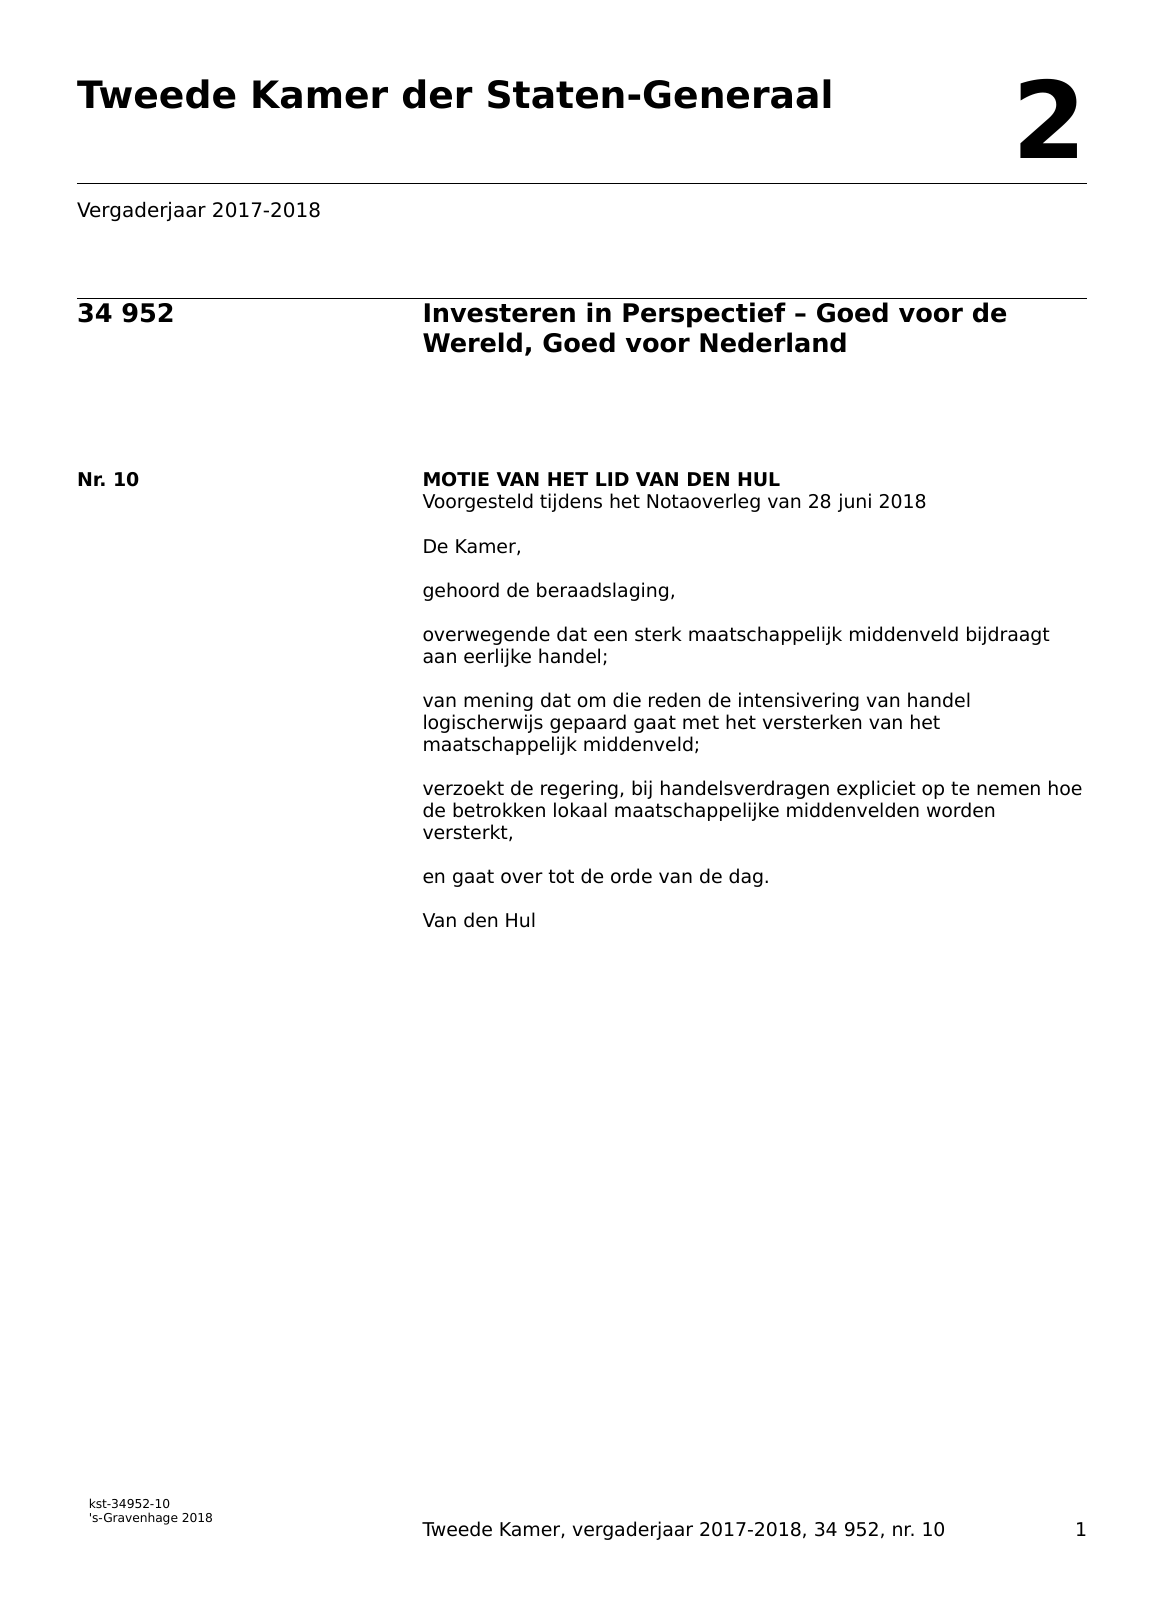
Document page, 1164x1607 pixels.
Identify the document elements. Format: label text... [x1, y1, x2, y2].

text gehoord de beraadslaging, [422, 580, 1087, 602]
subtitle 34 952 Investeren in Perspectief – Goed voor de Wereld, Goed voor Nederland [77, 299, 1087, 358]
text 's-Gravenhage 2018 [88, 1511, 323, 1525]
text Van den Hul [422, 910, 1087, 932]
text overwegende dat een sterk maatschappelijk middenveld bijdraagt aan eerlijke handel; [422, 624, 1087, 668]
table_header 2 [886, 59, 1087, 183]
text verzoekt de regering, bij handelsverdragen expliciet op te nemen hoe de betrokken lokaal maatschappelijke middenvelden worden versterkt, [422, 778, 1087, 844]
text kst-34952-10 [88, 1497, 323, 1511]
text van mening dat om die reden de intensivering van handel logischerwijs gepaard gaat met het versterken van het maatschappelijk middenveld; [422, 690, 1087, 756]
text De Kamer, [422, 536, 1087, 557]
subtitle Nr. 10 MOTIE VAN HET LID VAN DEN HUL [77, 469, 1087, 491]
text en gaat over tot de orde van de dag. [422, 866, 1087, 888]
table_cell Vergaderjaar 2017-2018 [77, 184, 1087, 298]
table_header Tweede Kamer der Staten-Generaal [77, 59, 886, 183]
text Voorgesteld tijdens het Notaoverleg van 28 juni 2018 [422, 491, 1087, 513]
